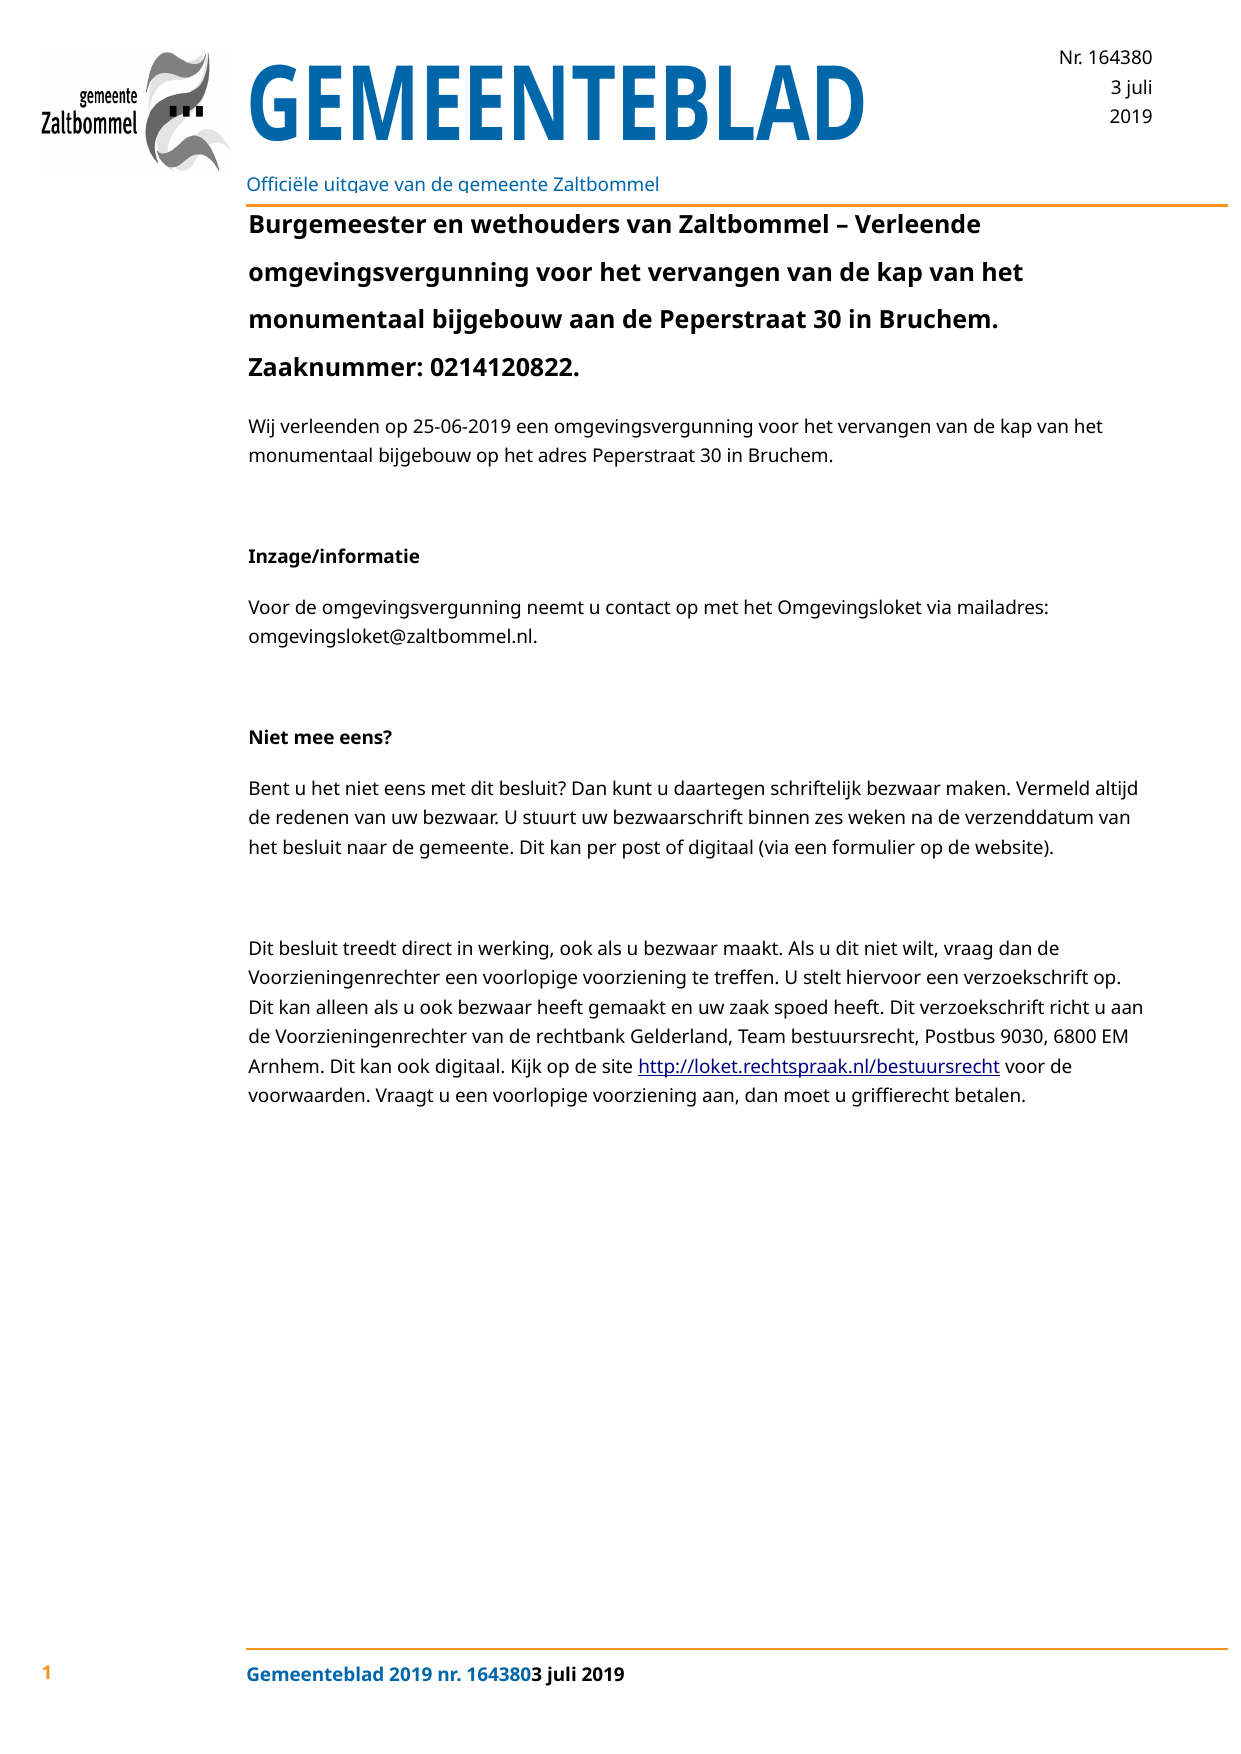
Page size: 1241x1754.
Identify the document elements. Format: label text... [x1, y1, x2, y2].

text Burgemeester en wethouders van Zaltbommel – Verleende omgevingsvergunning voor het vervangen van de kap van het monumentaal bijgebouw aan de Peperstraat 30 in Bruchem. Zaaknummer: 0214120822. [248, 207, 1152, 384]
picture [41, 47, 231, 172]
text Niet mee eens? [248, 724, 1152, 750]
text Inzage/informatie [248, 543, 1152, 569]
text Bent u het niet eens met dit besluit? Dan kunt u daartegen schriftelijk bezwaar maken. Vermeld altijd de redenen van uw bezwaar. U stuurt uw bezwaarschrift binnen zes weken na de verzenddatum van het besluit naar de gemeente. Dit kan per post of digitaal (via een formulier op de website). [248, 775, 1152, 860]
text Wij verleenden op 25-06-2019 een omgevingsvergunning voor het vervangen van de kap van het monumentaal bijgebouw op het adres Peperstraat 30 in Bruchem. [248, 413, 1152, 468]
text Voor de omgevingsvergunning neemt u contact op met het Omgevingsloket via mailadres: omgevingsloket@zaltbommel.nl. [248, 594, 1152, 649]
text Dit besluit treedt direct in werking, ook als u bezwaar maakt. Als u dit niet wilt, vraag dan de Voorzieningenrechter een voorlopige voorziening te treffen. U stelt hiervoor een verzoekschrift op. Dit kan alleen als u ook bezwaar heeft gemaakt en uw zaak spoed heeft. Dit verzoekschrift richt u aan de Voorzieningenrechter van de rechtbank Gelderland, Team bestuursrecht, Postbus 9030, 6800 EM Arnhem. Dit kan ook digitaal. Kijk op de site http://loket.rechtspraak.nl/bestuursrecht voor de voorwaarden. Vraagt u een voorlopige voorziening aan, dan moet u griffierecht betalen. [248, 935, 1152, 1108]
